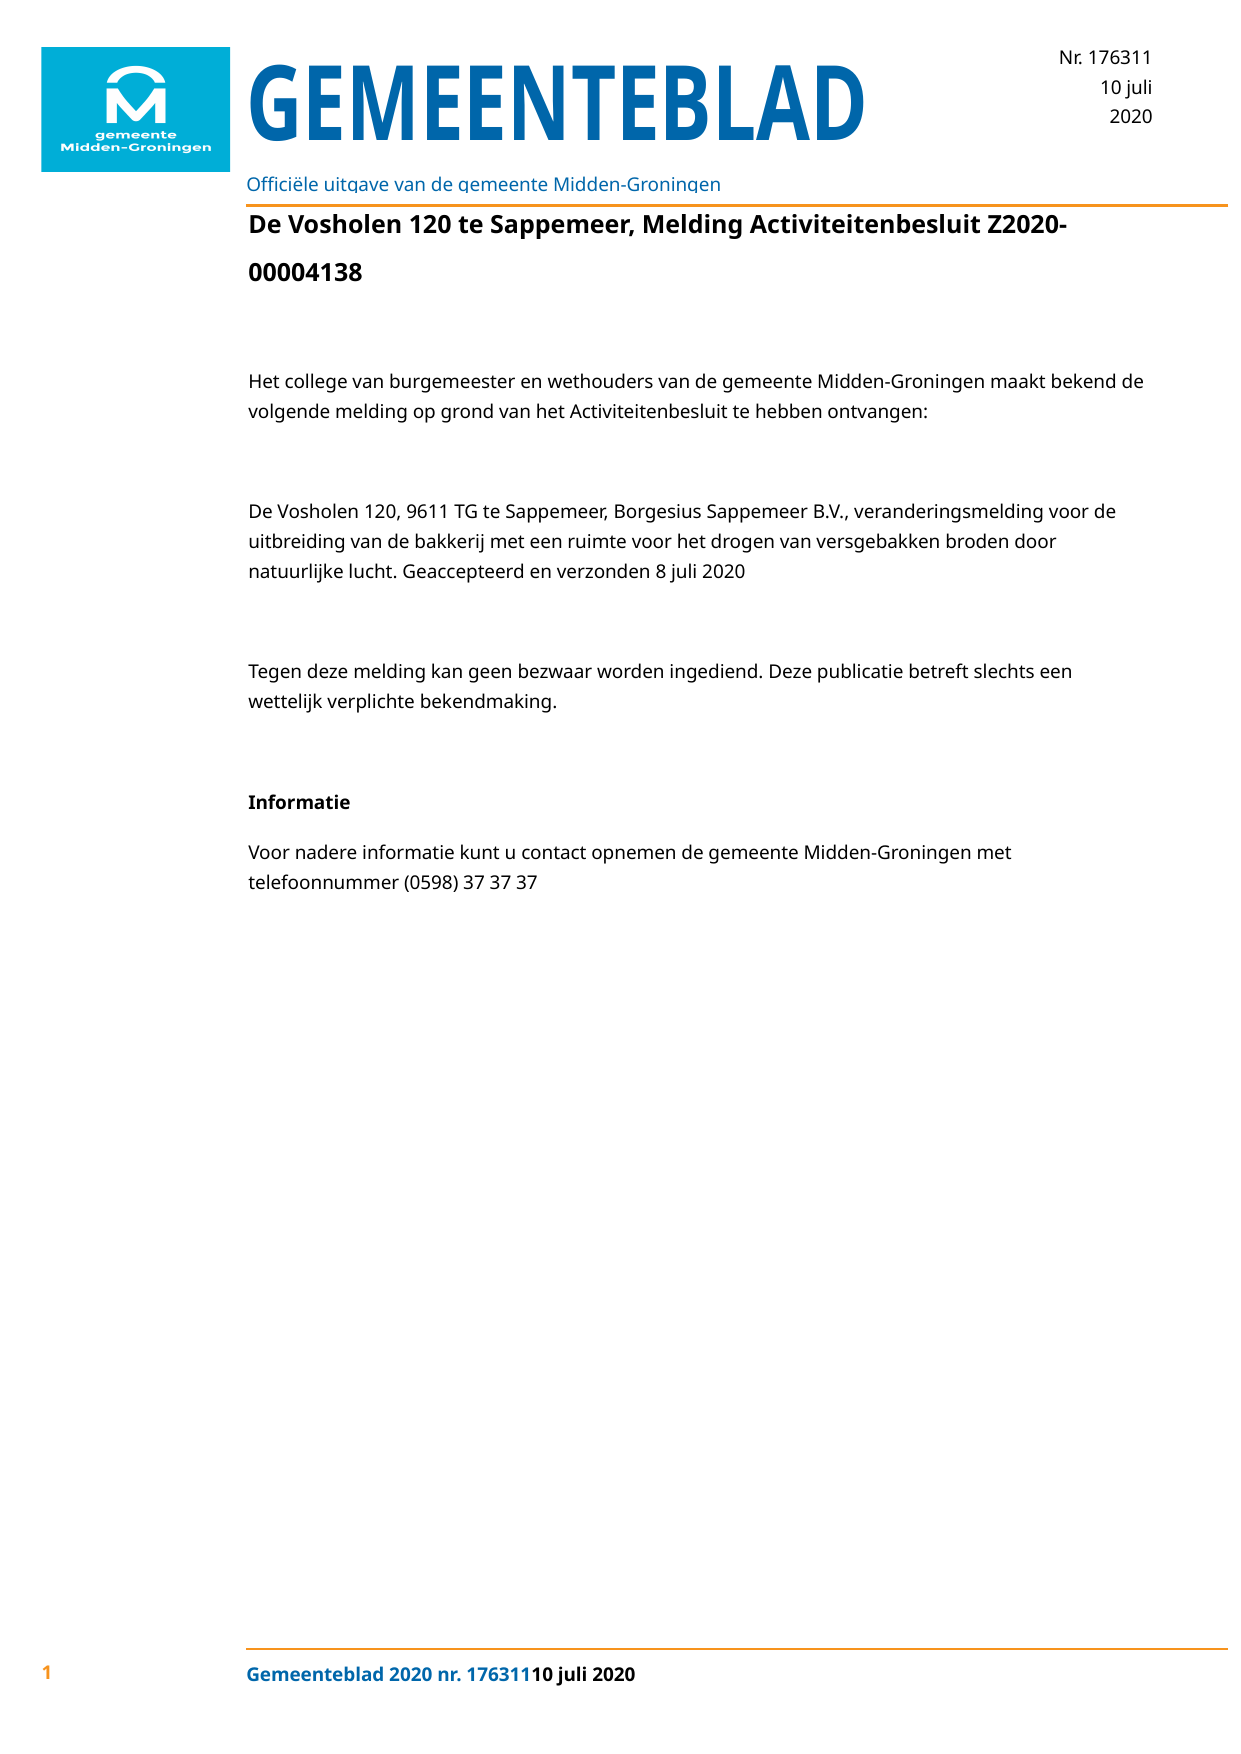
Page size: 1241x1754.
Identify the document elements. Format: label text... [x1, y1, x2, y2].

picture [184, 146, 190, 153]
text De Vosholen 120, 9611 TG te Sappemeer, Borgesius Sappemeer B.V., veranderingsmelding voor de uitbreiding van de bakkerij met een ruimte voor het drogen van versgebakken broden door natuurlijke lucht. Geaccepteerd en verzonden 8 juli 2020 [248, 499, 1152, 584]
text Informatie [248, 789, 1152, 815]
text Het college van burgemeester en wethouders van de gemeente Midden-Groningen maakt bekend de volgende melding op grond van het Activiteitenbesluit te hebben ontvangen: [248, 368, 1152, 424]
picture [107, 89, 165, 122]
text Tegen deze melding kan geen bezwaar worden ingediend. Deze publicatie betreft slechts een wettelijk verplichte bekendmaking. [248, 659, 1152, 714]
picture [108, 66, 164, 82]
text De Vosholen 120 te Sappemeer, Melding Activiteitenbesluit Z2020-00004138 [248, 207, 1152, 288]
text Voor nadere informatie kunt u contact opnemen de gemeente Midden-Groningen met telefoonnummer (0598) 37 37 37 [248, 839, 1152, 895]
